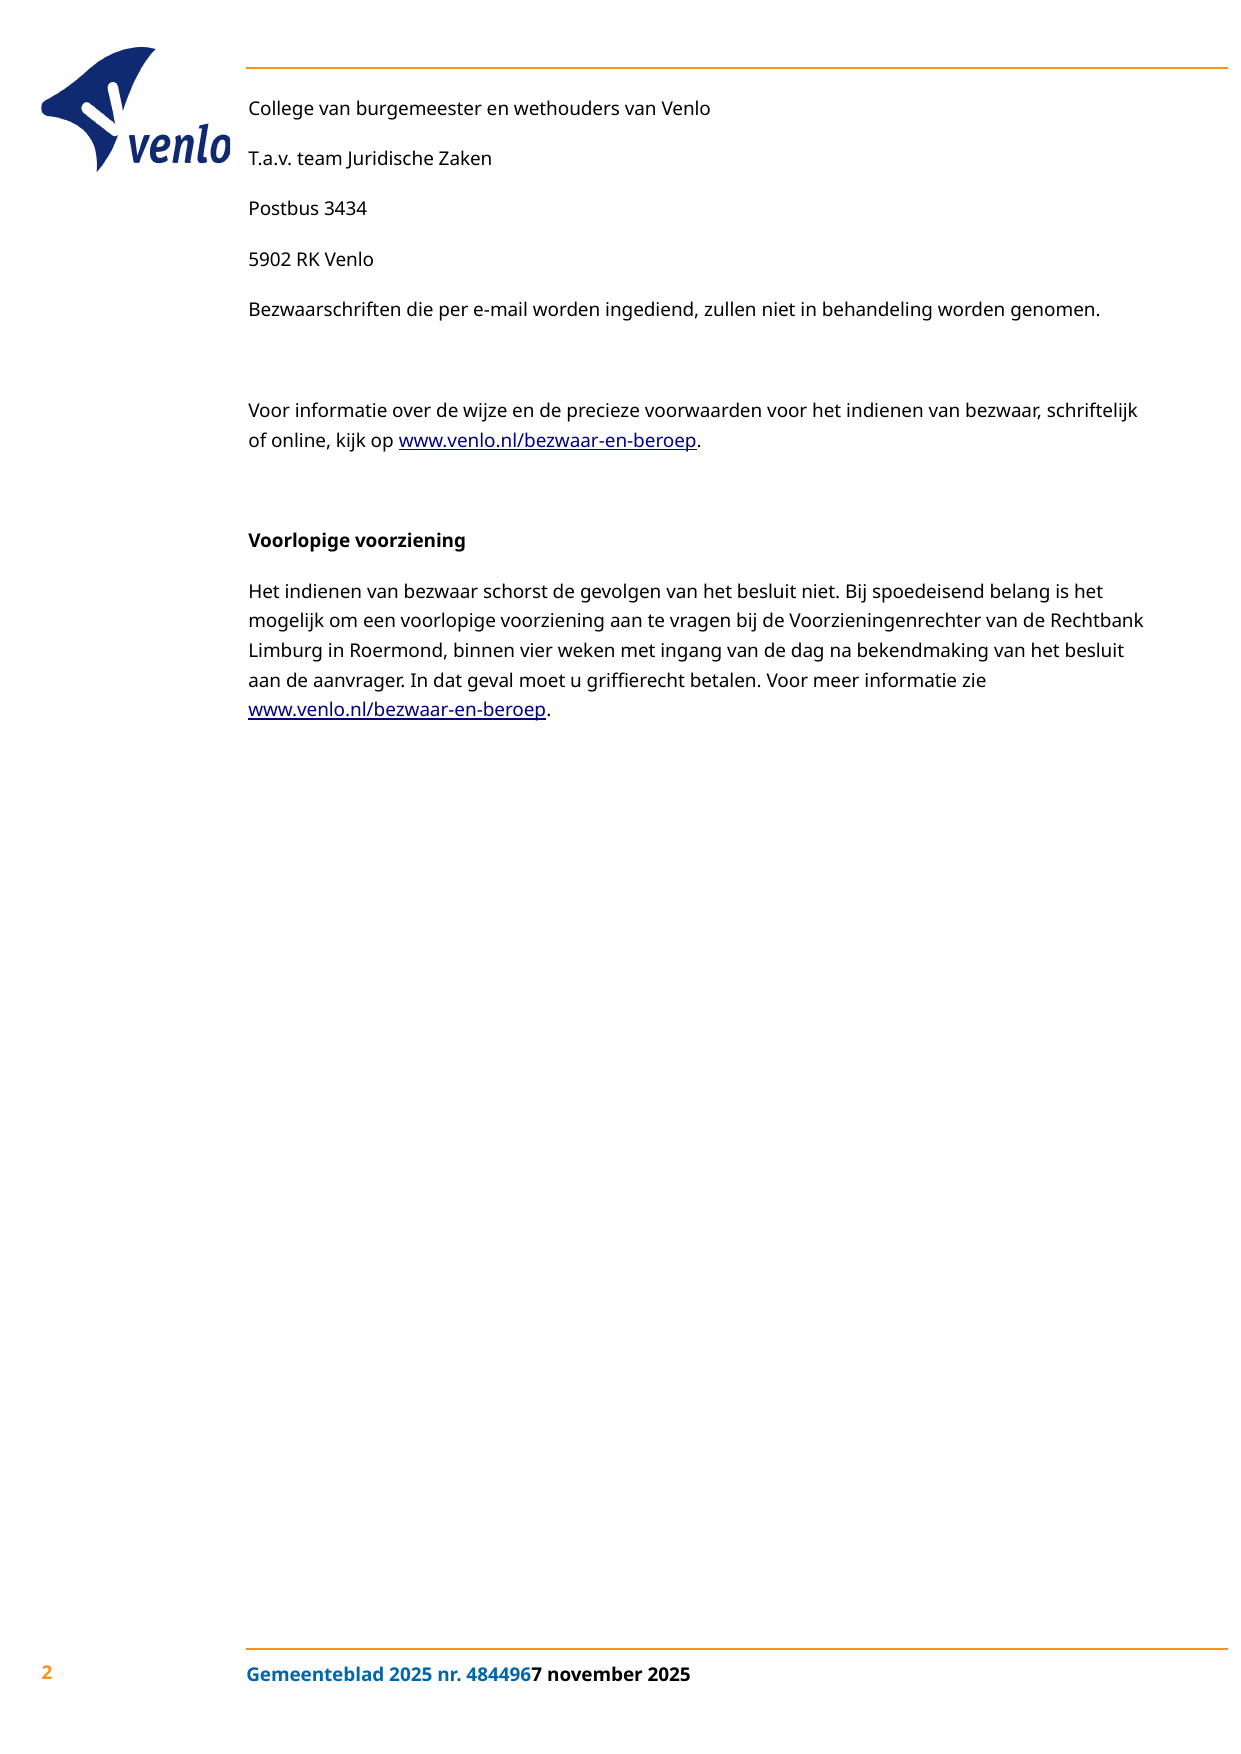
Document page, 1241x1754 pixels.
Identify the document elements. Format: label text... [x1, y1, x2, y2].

text Voor informatie over de wijze en de precieze voorwaarden voor het indienen van bezwaar, schriftelijk of online, kijk op www.venlo.nl/bezwaar-en-beroep. [248, 397, 1152, 453]
picture [41, 47, 231, 172]
text T.a.v. team Juridische Zaken [248, 145, 1152, 171]
text Postbus 3434 [248, 196, 1152, 221]
text College van burgemeester en wethouders van Venlo [248, 95, 1152, 121]
text 5902 RK Venlo [248, 246, 1152, 272]
text Voorlopige voorziening [248, 528, 1152, 553]
text Het indienen van bezwaar schorst de gevolgen van het besluit niet. Bij spoedeisend belang is het mogelijk om een voorlopige voorziening aan te vragen bij de Voorzieningenrechter van de Rechtbank Limburg in Roermond, binnen vier weken met ingang van de dag na bekendmaking van het besluit aan de aanvrager. In dat geval moet u griffierecht betalen. Voor meer informatie zie www.venlo.nl/bezwaar-en-beroep. [248, 578, 1152, 722]
text Bezwaarschriften die per e-mail worden ingediend, zullen niet in behandeling worden genomen. [248, 296, 1152, 322]
